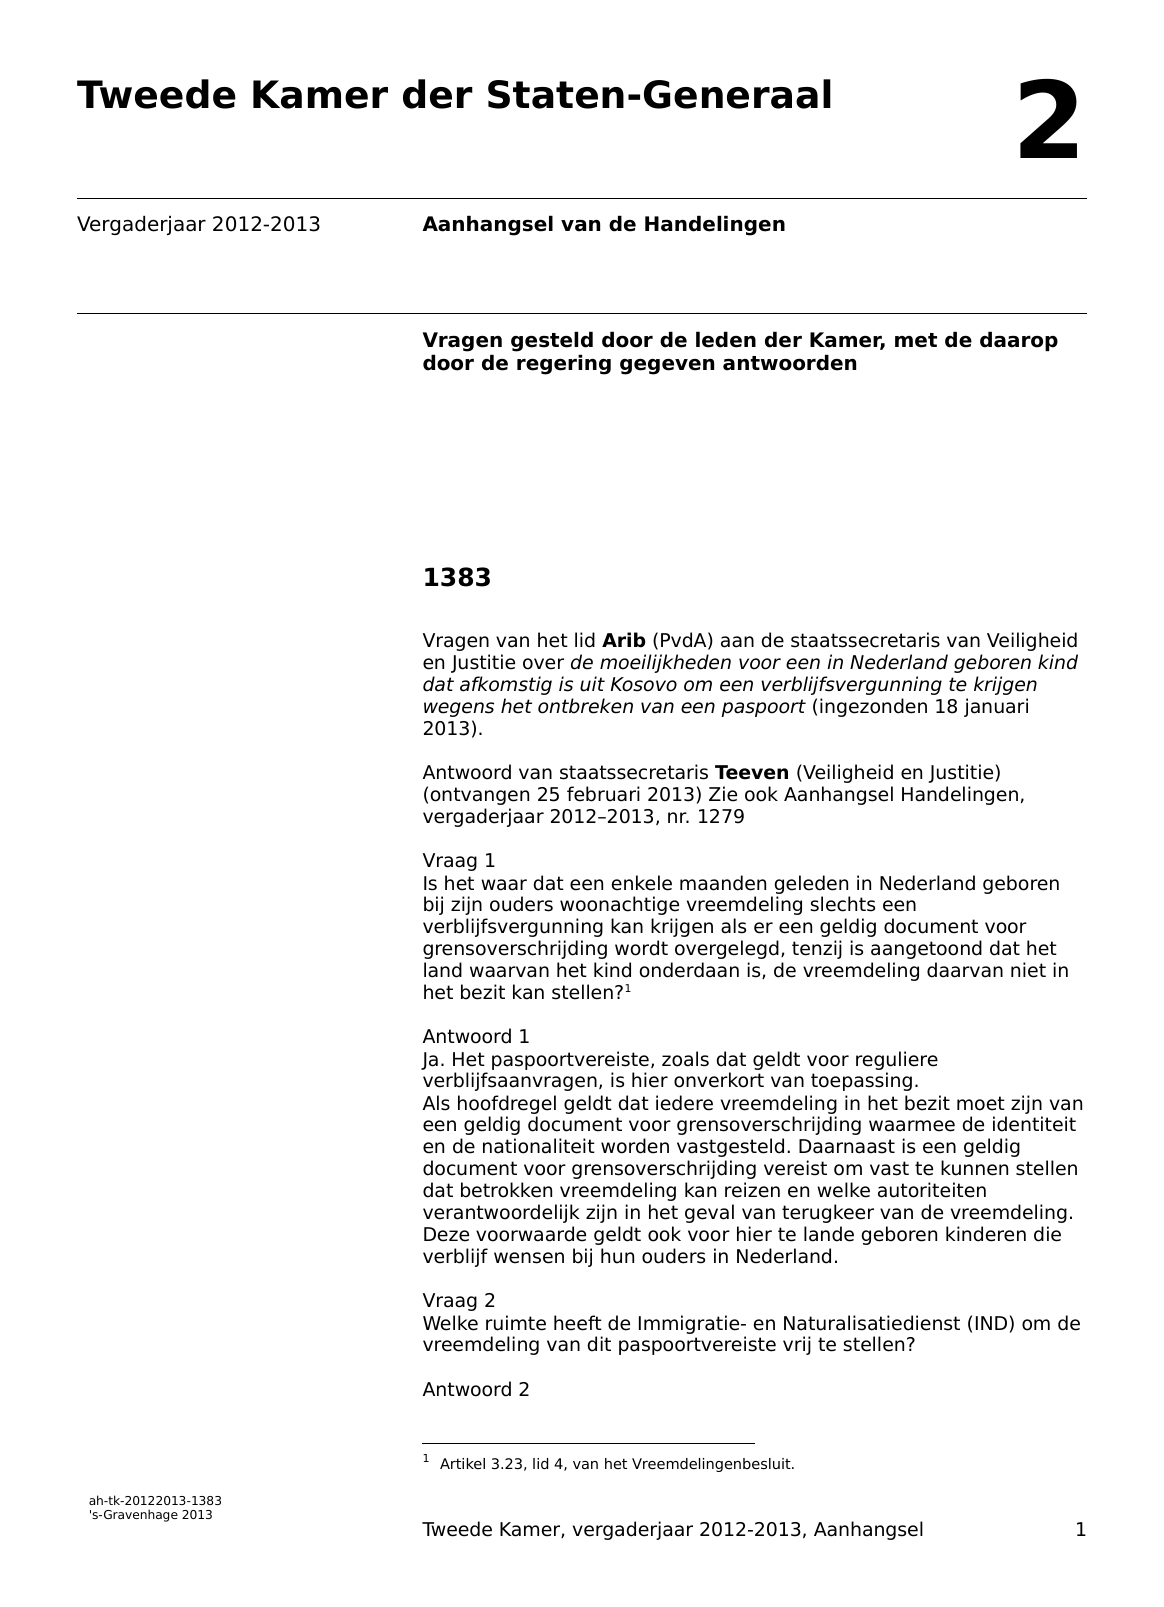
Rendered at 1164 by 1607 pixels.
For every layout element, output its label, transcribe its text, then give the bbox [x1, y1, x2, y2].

text Antwoord 2 [422, 1378, 1087, 1401]
text 's-Gravenhage 2013 [88, 1508, 323, 1522]
text Artikel 3.23, lid 4, van het Vreemdelingenbesluit. [422, 1452, 1087, 1474]
table_header 2 [886, 59, 1087, 198]
text Vragen van het lid Arib (PvdA) aan de staatssecretaris van Veiligheid en Justitie over de moeilijkheden voor een in Nederland geboren kind dat afkomstig is uit Kosovo om een verblijfsvergunning te krijgen wegens het ontbreken van een paspoort (ingezonden 18 januari 2013). [422, 630, 1087, 740]
text Antwoord van staatssecretaris Teeven (Veiligheid en Justitie) (ontvangen 25 februari 2013) Zie ook Aanhangsel Handelingen, vergaderjaar 2012–2013, nr. 1279 [422, 762, 1087, 828]
table_cell Vergaderjaar 2012-2013 [77, 199, 422, 313]
table_cell Aanhangsel van de Handelingen [422, 199, 1087, 313]
text Vraag 1 [422, 850, 1087, 872]
text Als hoofdregel geldt dat iedere vreemdeling in het bezit moet zijn van een geldig document voor grensoverschrijding waarmee de identiteit en de nationaliteit worden vastgesteld. Daarnaast is een geldig document voor grensoverschrijding vereist om vast te kunnen stellen dat betrokken vreemdeling kan reizen en welke autoriteiten verantwoordelijk zijn in het geval van terugkeer van de vreemdeling. Deze voorwaarde geldt ook voor hier te lande geboren kinderen die verblijf wensen bij hun ouders in Nederland. [422, 1092, 1087, 1268]
text Welke ruimte heeft de Immigratie- en Naturalisatiedienst (IND) om de vreemdeling van dit paspoortvereiste vrij te stellen? [422, 1312, 1087, 1356]
text Ja. Het paspoortvereiste, zoals dat geldt voor reguliere verblijfsaanvragen, is hier onverkort van toepassing. [422, 1048, 1087, 1092]
text Antwoord 1 [422, 1026, 1087, 1048]
table_cell Vragen gesteld door de leden der Kamer, met de daarop door de regering gegeven antwoorden [422, 314, 1087, 375]
text Is het waar dat een enkele maanden geleden in Nederland geboren bij zijn ouders woonachtige vreemdeling slechts een verblijfsvergunning kan krijgen als er een geldig document voor grensoverschrijding wordt overgelegd, tenzij is aangetoond dat het land waarvan het kind onderdaan is, de vreemdeling daarvan niet in het bezit kan stellen? [422, 872, 1087, 1004]
table_header Tweede Kamer der Staten-Generaal [77, 59, 886, 198]
text Vraag 2 [422, 1290, 1087, 1312]
text 1383 [422, 563, 1087, 592]
table_cell [77, 314, 422, 375]
text ah-tk-20122013-1383 [88, 1494, 323, 1508]
